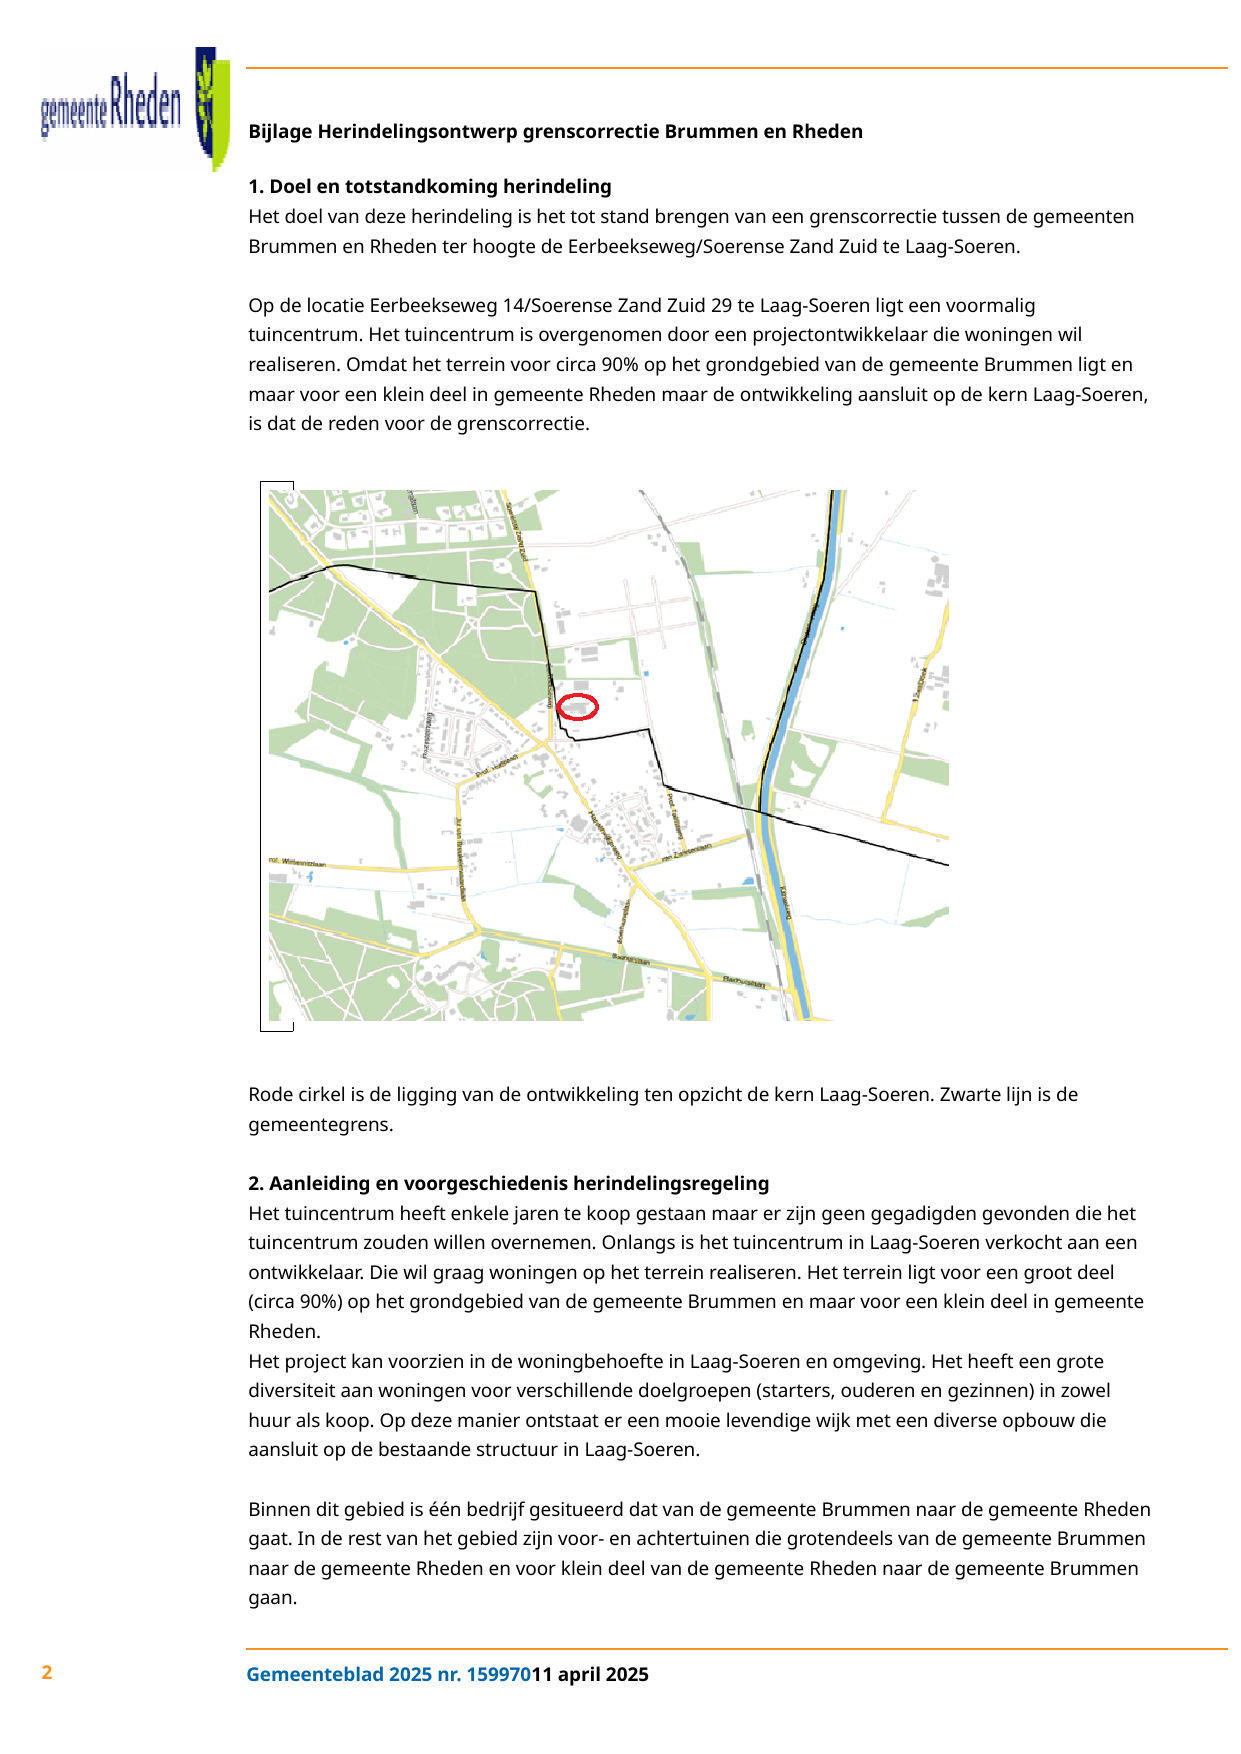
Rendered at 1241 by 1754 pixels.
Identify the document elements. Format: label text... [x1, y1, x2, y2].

text Het doel van deze herindeling is het tot stand brengen van een grenscorrectie tussen de gemeenten Brummen en Rheden ter hoogte de Eerbeekseweg/Soerense Zand Zuid te Laag-Soeren. [248, 203, 1152, 259]
text Het project kan voorzien in de woningbehoefte in Laag-Soeren en omgeving. Het heeft een grote diversiteit aan woningen voor verschillende doelgroepen (starters, ouderen en gezinnen) in zowel huur als koop. Op deze manier ontstaat er een mooie levendige wijk met een diverse opbouw die aansluit op de bestaande structuur in Laag-Soeren. [248, 1348, 1152, 1462]
text Het tuincentrum heeft enkele jaren te koop gestaan maar er zijn geen gegadigden gevonden die het tuincentrum zouden willen overnemen. Onlangs is het tuincentrum in Laag-Soeren verkocht aan een ontwikkelaar. Die wil graag woningen op het terrein realiseren. Het terrein ligt voor een groot deel (circa 90%) op het grondgebied van de gemeente Brummen en maar voor een klein deel in gemeente Rheden. [248, 1200, 1152, 1344]
text Rode cirkel is de ligging van de ontwikkeling ten opzicht de kern Laag-Soeren. Zwarte lijn is de gemeentegrens. [248, 1082, 1152, 1137]
picture [41, 47, 231, 172]
text Binnen dit gebied is één bedrijf gesitueerd dat van de gemeente Brummen naar de gemeente Rheden gaat. In de rest van het gebied zijn voor- en achtertuinen die grotendeels van de gemeente Brummen naar de gemeente Rheden en voor klein deel van de gemeente Rheden naar de gemeente Brummen gaan. [248, 1496, 1152, 1610]
text Op de locatie Eerbeekseweg 14/Soerense Zand Zuid 29 te Laag-Soeren ligt een voormalig tuincentrum. Het tuincentrum is overgenomen door een projectontwikkelaar die woningen wil realiseren. Omdat het terrein voor circa 90% op het grondgebied van de gemeente Brummen ligt en maar voor een klein deel in gemeente Rheden maar de ontwikkeling aansluit op de kern Laag-Soeren, is dat de reden voor de grenscorrectie. [248, 292, 1152, 436]
text 2. Aanleiding en voorgeschiedenis herindelingsregeling [248, 1170, 1152, 1196]
text 1. Doel en totstandkoming herindeling [248, 174, 1152, 199]
text Bijlage Herindelingsontwerp grenscorrectie Brummen en Rheden [248, 116, 1152, 144]
picture [268, 490, 1173, 1022]
